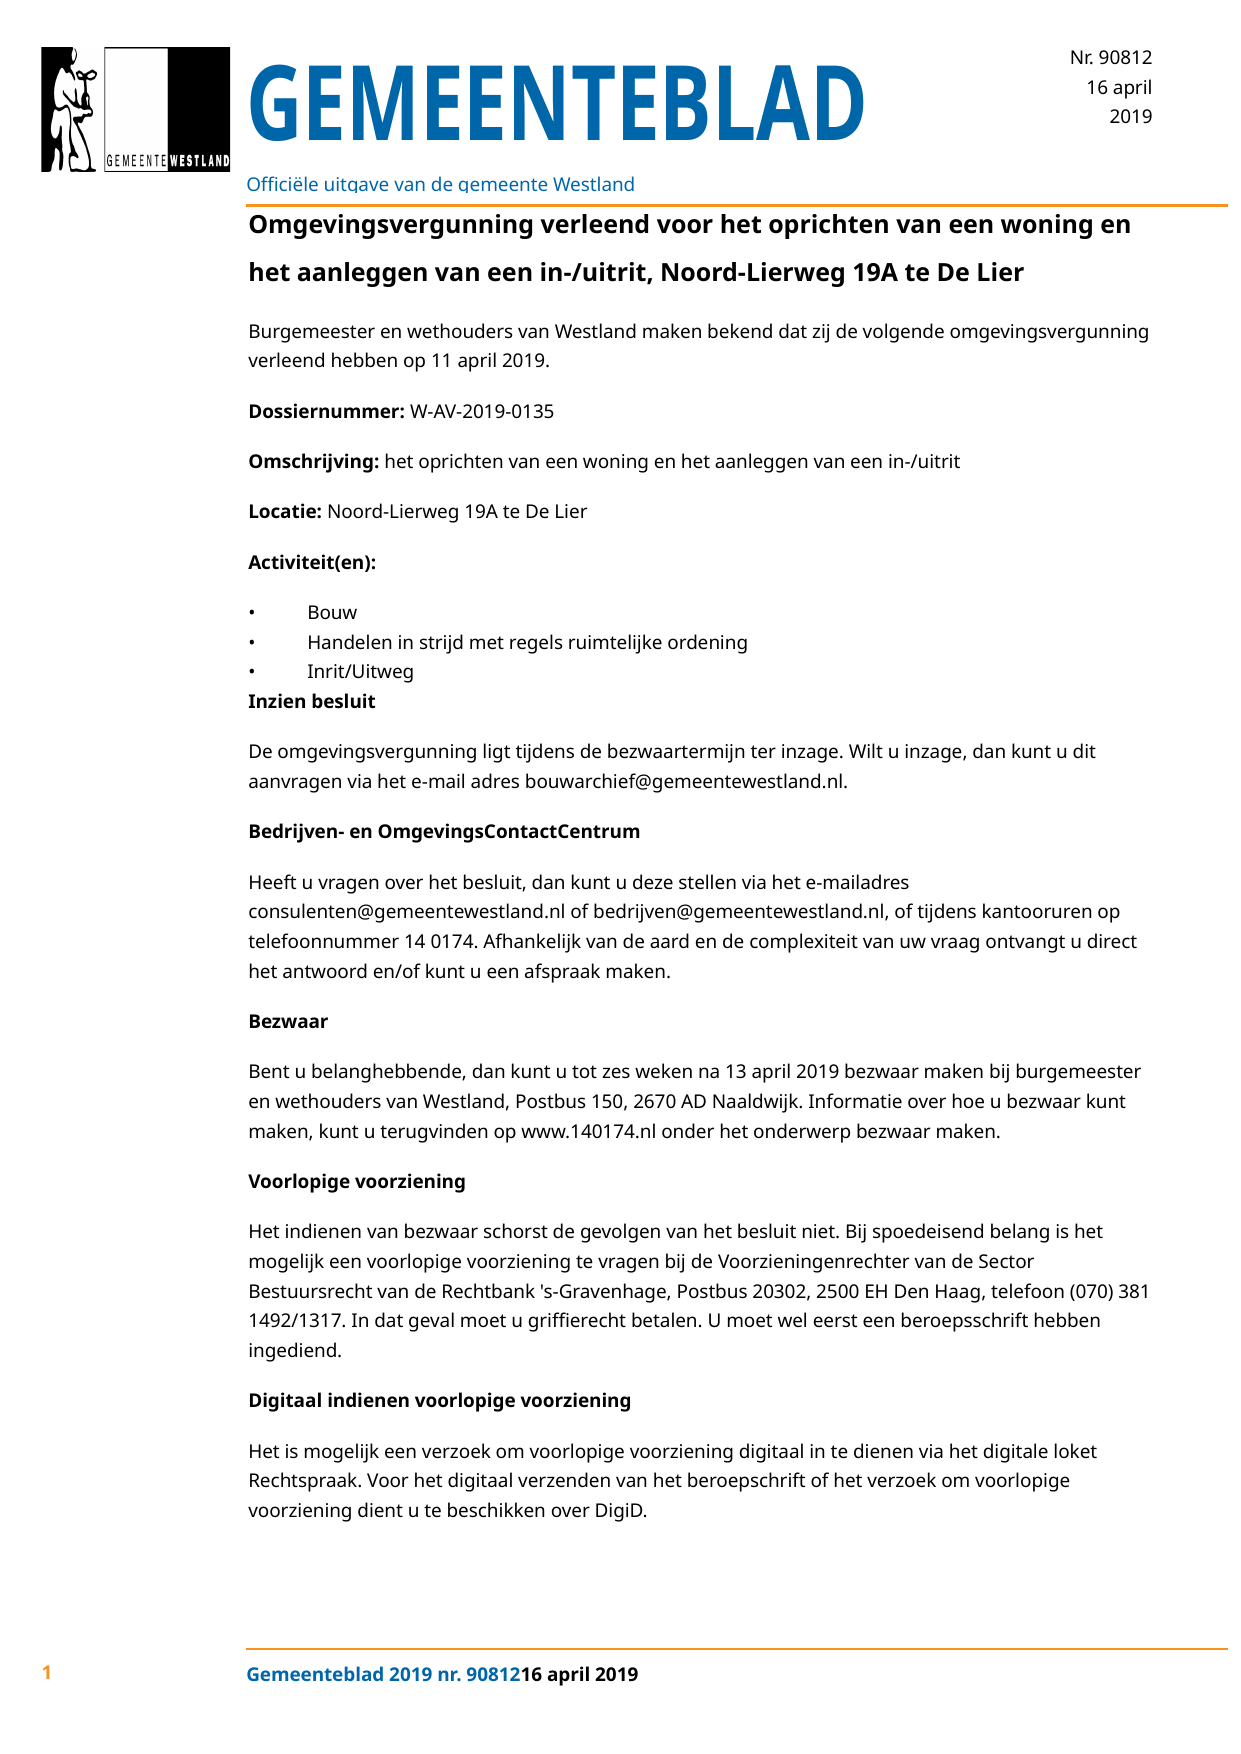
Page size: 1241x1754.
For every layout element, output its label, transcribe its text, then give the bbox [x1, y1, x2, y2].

text Activiteit(en): [248, 549, 1152, 575]
list Handelen in strijd met regels ruimtelijke ordening [248, 629, 1152, 655]
text Bent u belanghebbende, dan kunt u tot zes weken na 13 april 2019 bezwaar maken bij burgemeester en wethouders van Westland, Postbus 150, 2670 AD Naaldwijk. Informatie over hoe u bezwaar kunt maken, kunt u terugvinden op www.140174.nl onder het onderwerp bezwaar maken. [248, 1059, 1152, 1144]
text Het indienen van bezwaar schorst de gevolgen van het besluit niet. Bij spoedeisend belang is het mogelijk een voorlopige voorziening te vragen bij de Voorzieningenrechter van de Sector Bestuursrecht van de Rechtbank 's-Gravenhage, Postbus 20302, 2500 EH Den Haag, telefoon (070) 381 1492/1317. In dat geval moet u griffierecht betalen. U moet wel eerst een beroepsschrift hebben ingediend. [248, 1219, 1152, 1363]
text De omgevingsvergunning ligt tijdens de bezwaartermijn ter inzage. Wilt u inzage, dan kunt u dit aanvragen via het e-mail adres bouwarchief@gemeentewestland.nl. [248, 739, 1152, 794]
text Voorlopige voorziening [248, 1168, 1152, 1194]
text Burgemeester en wethouders van Westland maken bekend dat zij de volgende omgevingsvergunning verleend hebben op 11 april 2019. [248, 318, 1152, 373]
text Het is mogelijk een verzoek om voorlopige voorziening digitaal in te dienen via het digitale loket Rechtspraak. Voor het digitaal verzenden van het beroepschrift of het verzoek om voorlopige voorziening dient u te beschikken over DigiD. [248, 1438, 1152, 1523]
text Inzien besluit [248, 688, 1152, 714]
text Digitaal indienen voorlopige voorziening [248, 1387, 1152, 1413]
text Heeft u vragen over het besluit, dan kunt u deze stellen via het e-mailadres consulenten@gemeentewestland.nl of bedrijven@gemeentewestland.nl, of tijdens kantooruren op telefoonnummer 14 0174. Afhankelijk van de aard en de complexiteit van uw vraag ontvangt u direct het antwoord en/of kunt u een afspraak maken. [248, 869, 1152, 984]
text Omgevingsvergunning verleend voor het oprichten van een woning en het aanleggen van een in-/uitrit, Noord-Lierweg 19A te De Lier [248, 207, 1152, 288]
text Locatie: Noord-Lierweg 19A te De Lier [248, 499, 1152, 524]
list Inrit/Uitweg [248, 659, 1152, 684]
list Bouw [248, 599, 1152, 625]
text Omschrijving: het oprichten van een woning en het aanleggen van een in-/uitrit [248, 448, 1152, 474]
text Bezwaar [248, 1008, 1152, 1034]
text Dossiernummer: W-AV-2019-0135 [248, 398, 1152, 424]
text Bedrijven- en OmgevingsContactCentrum [248, 819, 1152, 844]
picture [41, 47, 231, 172]
